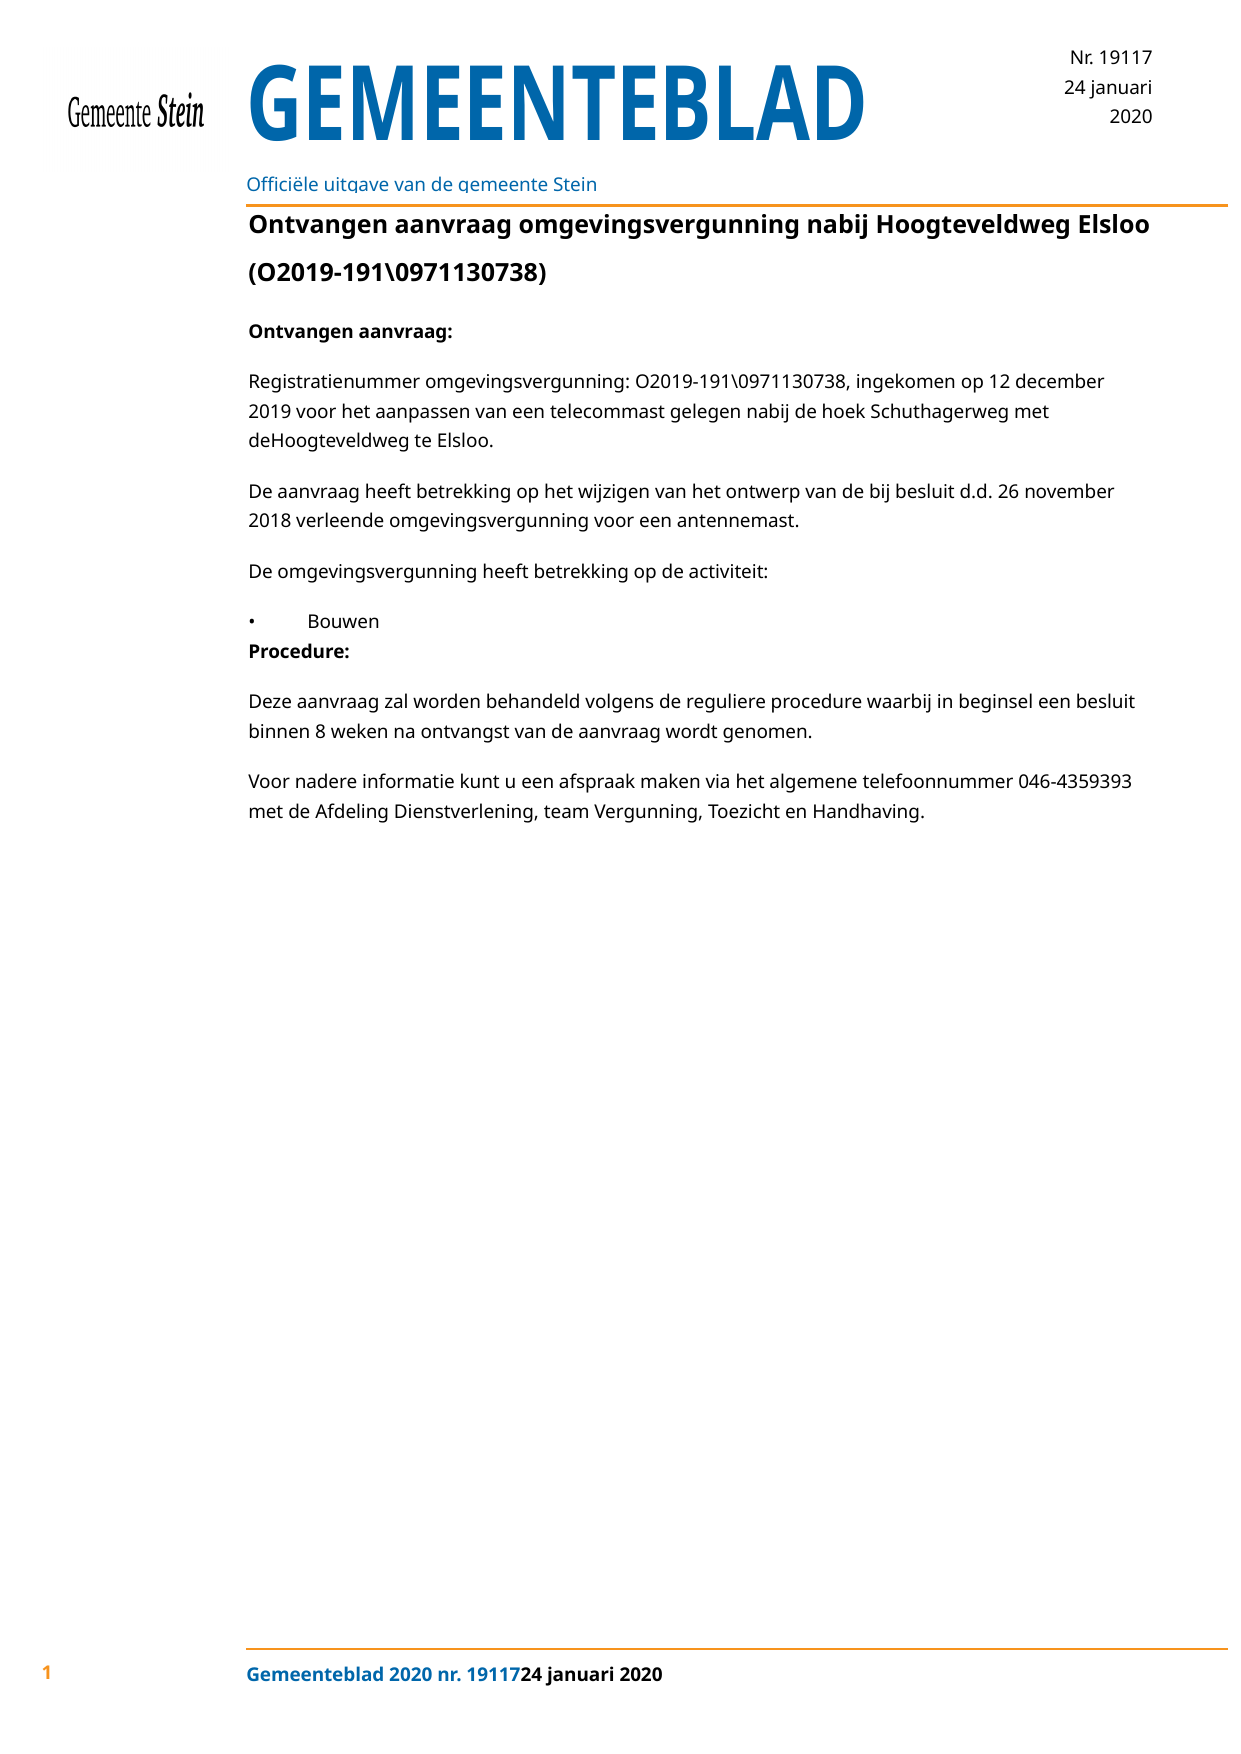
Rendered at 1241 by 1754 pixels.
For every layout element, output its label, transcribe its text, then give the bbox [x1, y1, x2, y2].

list Bouwen [248, 608, 1152, 634]
text De aanvraag heeft betrekking op het wijzigen van het ontwerp van de bij besluit d.d. 26 november 2018 verleende omgevingsvergunning voor een antennemast. [248, 478, 1152, 533]
text Deze aanvraag zal worden behandeld volgens de reguliere procedure waarbij in beginsel een besluit binnen 8 weken na ontvangst van de aanvraag wordt genomen. [248, 688, 1152, 744]
text Procedure: [248, 638, 1152, 664]
text Ontvangen aanvraag: [248, 318, 1152, 344]
text Ontvangen aanvraag omgevingsvergunning nabij Hoogteveldweg Elsloo (O2019-191\0971130738) [248, 207, 1152, 288]
picture [41, 47, 231, 172]
text Registratienummer omgevingsvergunning: O2019-191\0971130738, ingekomen op 12 december 2019 voor het aanpassen van een telecommast gelegen nabij de hoek Schuthagerweg met deHoogteveldweg te Elsloo. [248, 368, 1152, 453]
text Voor nadere informatie kunt u een afspraak maken via het algemene telefoonnummer 046-4359393 met de Afdeling Dienstverlening, team Vergunning, Toezicht en Handhaving. [248, 768, 1152, 824]
text De omgevingsvergunning heeft betrekking op de activiteit: [248, 558, 1152, 584]
